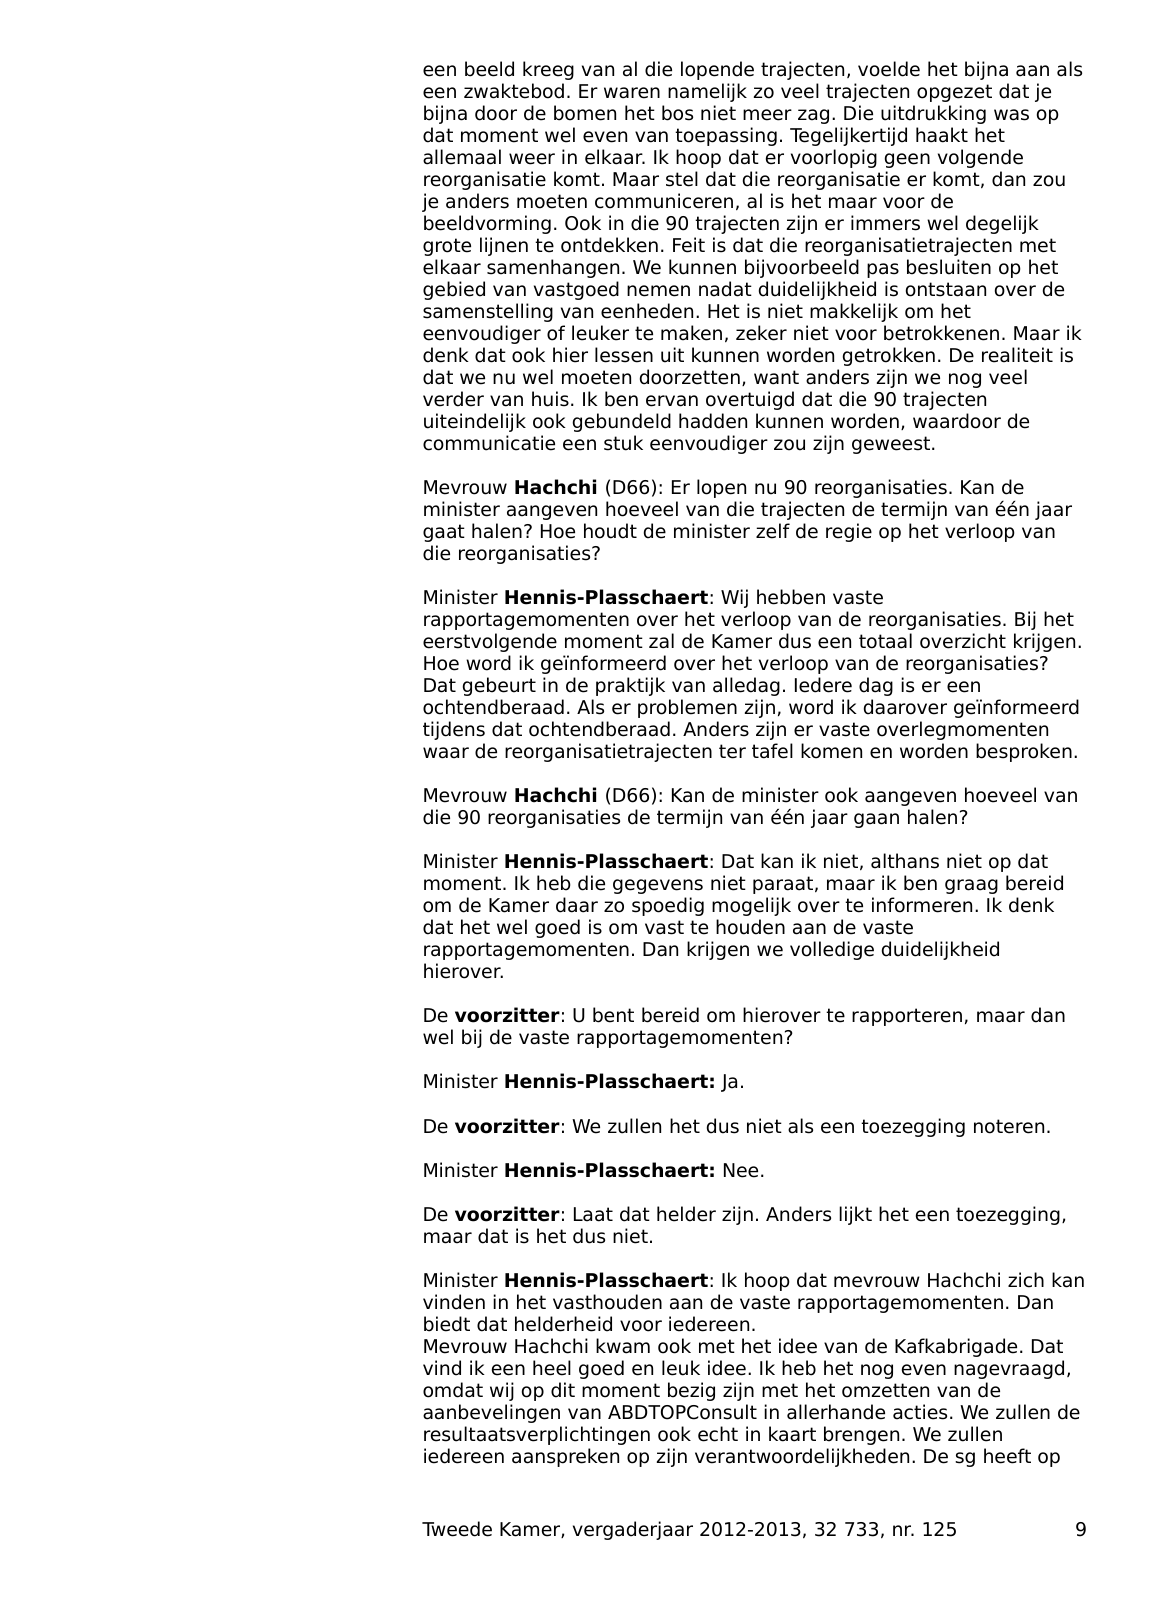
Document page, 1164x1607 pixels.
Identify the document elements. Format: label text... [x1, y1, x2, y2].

text Mevrouw Hachchi (D66): Kan de minister ook aangeven hoeveel van die 90 reorganisaties de termijn van één jaar gaan halen? [422, 785, 1087, 829]
text De voorzitter: U bent bereid om hierover te rapporteren, maar dan wel bij de vaste rapportagemomenten? [422, 1005, 1087, 1049]
text Minister Hennis-Plasschaert: Dat kan ik niet, althans niet op dat moment. Ik heb die gegevens niet paraat, maar ik ben graag bereid om de Kamer daar zo spoedig mogelijk over te informeren. Ik denk dat het wel goed is om vast te houden aan de vaste rapportagemomenten. Dan krijgen we volledige duidelijkheid hierover. [422, 851, 1087, 983]
text Minister Hennis-Plasschaert: Ja. [422, 1071, 1087, 1093]
text De voorzitter: We zullen het dus niet als een toezegging noteren. [422, 1116, 1087, 1137]
text Minister Hennis-Plasschaert: Wij hebben vaste rapportagemomenten over het verloop van de reorganisaties. Bij het eerstvolgende moment zal de Kamer dus een totaal overzicht krijgen. Hoe word ik geïnformeerd over het verloop van de reorganisaties? Dat gebeurt in de praktijk van alledag. Iedere dag is er een ochtendberaad. Als er problemen zijn, word ik daarover geïnformeerd tijdens dat ochtendberaad. Anders zijn er vaste overlegmomenten waar de reorganisatietrajecten ter tafel komen en worden besproken. [422, 587, 1087, 763]
text De voorzitter: Laat dat helder zijn. Anders lijkt het een toezegging, maar dat is het dus niet. [422, 1204, 1087, 1248]
text Mevrouw Hachchi kwam ook met het idee van de Kafkabrigade. Dat vind ik een heel goed en leuk idee. Ik heb het nog even nagevraagd, omdat wij op dit moment bezig zijn met het omzetten van de aanbevelingen van ABDTOPConsult in allerhande acties. We zullen de resultaatsverplichtingen ook echt in kaart brengen. We zullen iedereen aanspreken op zijn verantwoordelijkheden. De sg heeft op [422, 1336, 1087, 1468]
text Mevrouw Hachchi (D66): Er lopen nu 90 reorganisaties. Kan de minister aangeven hoeveel van die trajecten de termijn van één jaar gaat halen? Hoe houdt de minister zelf de regie op het verloop van die reorganisaties? [422, 477, 1087, 565]
text een beeld kreeg van al die lopende trajecten, voelde het bijna aan als een zwaktebod. Er waren namelijk zo veel trajecten opgezet dat je bijna door de bomen het bos niet meer zag. Die uitdrukking was op dat moment wel even van toepassing. Tegelijkertijd haakt het allemaal weer in elkaar. Ik hoop dat er voorlopig geen volgende reorganisatie komt. Maar stel dat die reorganisatie er komt, dan zou je anders moeten communiceren, al is het maar voor de beeldvorming. Ook in die 90 trajecten zijn er immers wel degelijk grote lijnen te ontdekken. Feit is dat die reorganisatietrajecten met elkaar samenhangen. We kunnen bijvoorbeeld pas besluiten op het gebied van vastgoed nemen nadat duidelijkheid is ontstaan over de samenstelling van eenheden. Het is niet makkelijk om het eenvoudiger of leuker te maken, zeker niet voor betrokkenen. Maar ik denk dat ook hier lessen uit kunnen worden getrokken. De realiteit is dat we nu wel moeten doorzetten, want anders zijn we nog veel verder van huis. Ik ben ervan overtuigd dat die 90 trajecten uiteindelijk ook gebundeld hadden kunnen worden, waardoor de communicatie een stuk eenvoudiger zou zijn geweest. [422, 59, 1087, 455]
text Minister Hennis-Plasschaert: Ik hoop dat mevrouw Hachchi zich kan vinden in het vasthouden aan de vaste rapportagemomenten. Dan biedt dat helderheid voor iedereen. [422, 1270, 1087, 1336]
text Minister Hennis-Plasschaert: Nee. [422, 1160, 1087, 1182]
